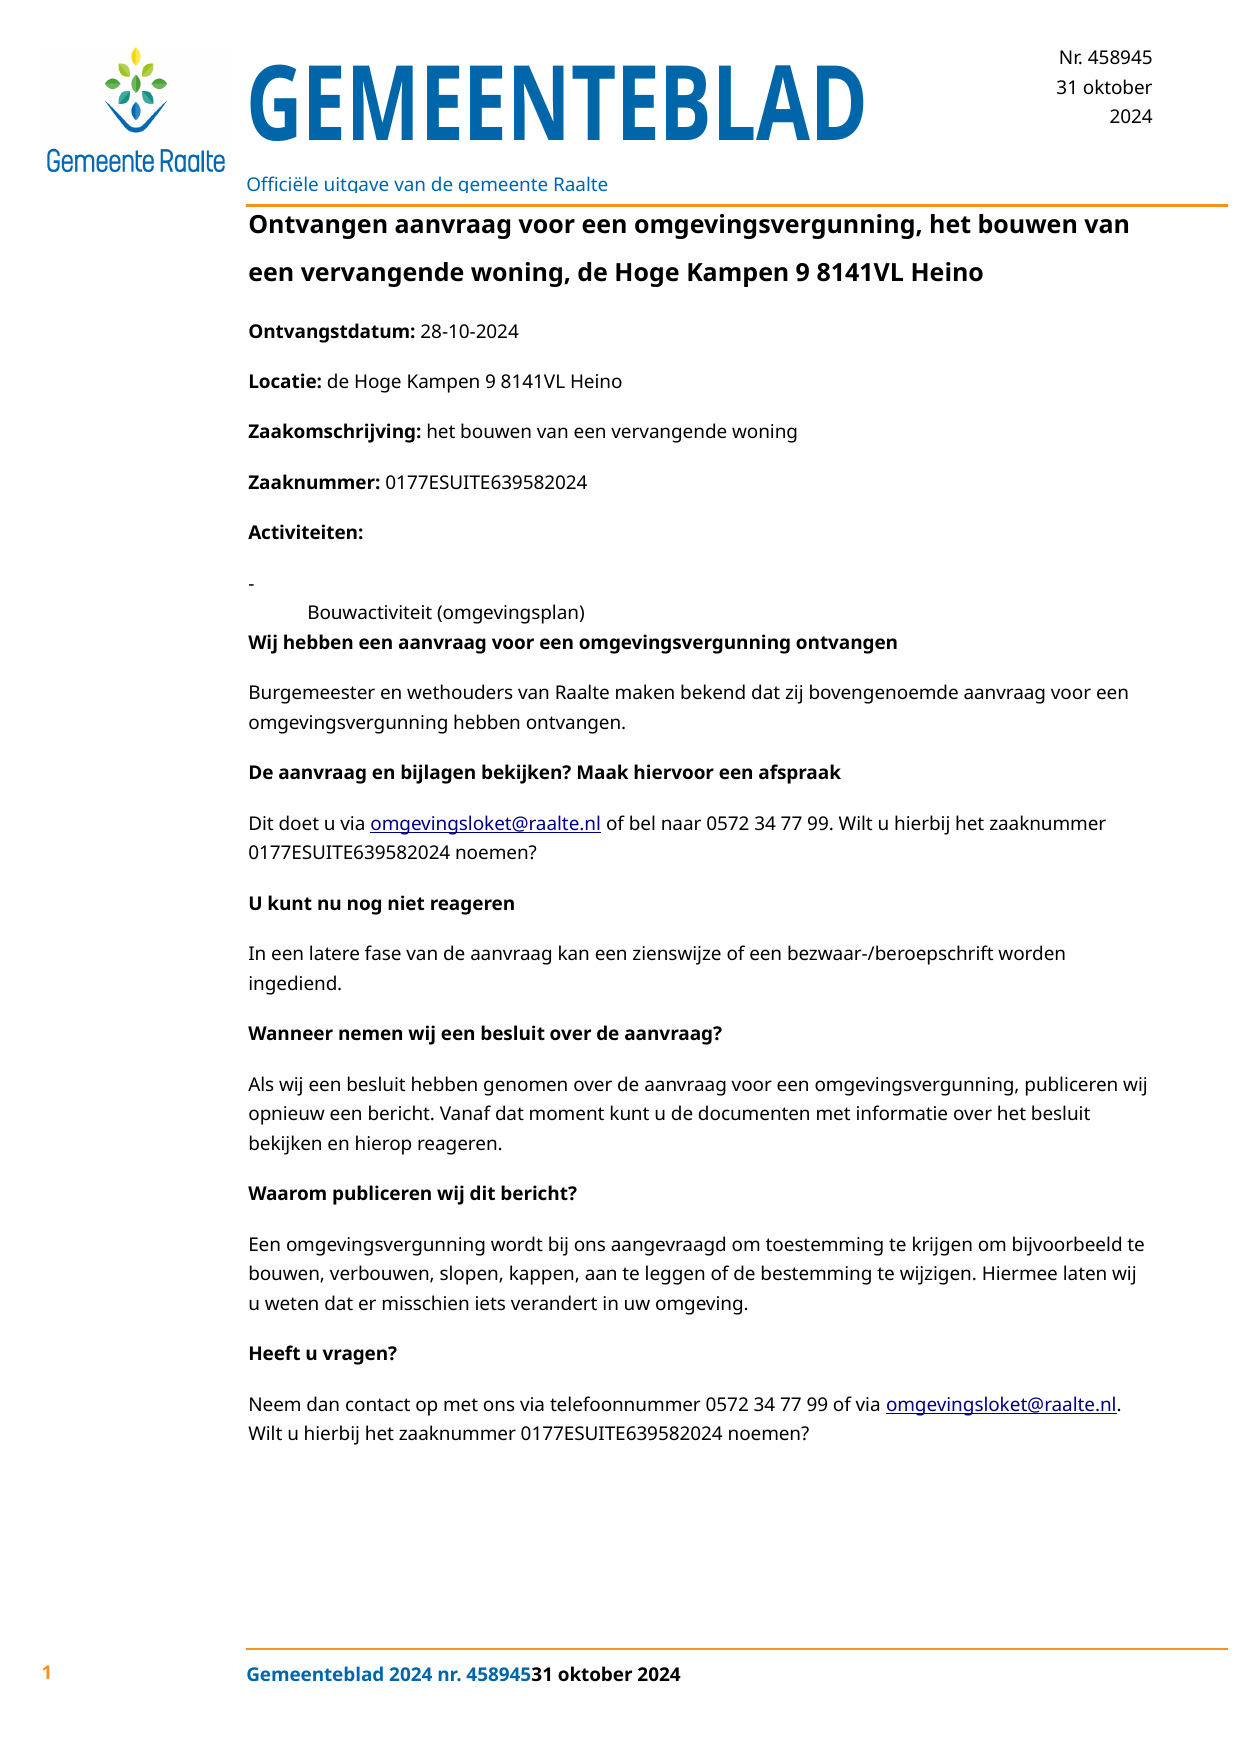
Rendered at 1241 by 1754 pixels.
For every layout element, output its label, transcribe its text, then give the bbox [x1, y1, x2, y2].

text U kunt nu nog niet reageren [248, 890, 1152, 916]
text Wanneer nemen wij een besluit over de aanvraag? [248, 1020, 1152, 1046]
list Bouwactiviteit (omgevingsplan) [248, 599, 1152, 625]
text De aanvraag en bijlagen bekijken? Maak hiervoor een afspraak [248, 759, 1152, 785]
text Wij hebben een aanvraag voor een omgevingsvergunning ontvangen [248, 629, 1152, 655]
text Neem dan contact op met ons via telefoonnummer 0572 34 77 99 of via omgevingsloket@raalte.nl. Wilt u hierbij het zaaknummer 0177ESUITE639582024 noemen? [248, 1391, 1152, 1446]
text Burgemeester en wethouders van Raalte maken bekend dat zij bovengenoemde aanvraag voor een omgevingsvergunning hebben ontvangen. [248, 679, 1152, 735]
picture [41, 47, 231, 172]
text Ontvangen aanvraag voor een omgevingsvergunning, het bouwen van een vervangende woning, de Hoge Kampen 9 8141VL Heino [248, 207, 1152, 288]
text Zaaknummer: 0177ESUITE639582024 [248, 469, 1152, 495]
text Locatie: de Hoge Kampen 9 8141VL Heino [248, 368, 1152, 394]
text Waarom publiceren wij dit bericht? [248, 1180, 1152, 1206]
text Activiteiten: [248, 519, 1152, 545]
text Heeft u vragen? [248, 1340, 1152, 1366]
text Ontvangstdatum: 28-10-2024 [248, 318, 1152, 344]
text Als wij een besluit hebben genomen over de aanvraag voor een omgevingsvergunning, publiceren wij opnieuw een bericht. Vanaf dat moment kunt u de documenten met informatie over het besluit bekijken en hierop reageren. [248, 1071, 1152, 1156]
text Dit doet u via omgevingsloket@raalte.nl of bel naar 0572 34 77 99. Wilt u hierbij het zaaknummer 0177ESUITE639582024 noemen? [248, 810, 1152, 865]
text Zaakomschrijving: het bouwen van een vervangende woning [248, 419, 1152, 444]
text In een latere fase van de aanvraag kan een zienswijze of een bezwaar-/beroepschrift worden ingediend. [248, 940, 1152, 996]
text Een omgevingsvergunning wordt bij ons aangevraagd om toestemming te krijgen om bijvoorbeeld te bouwen, verbouwen, slopen, kappen, aan te leggen of de bestemming te wijzigen. Hiermee laten wij u weten dat er misschien iets verandert in uw omgeving. [248, 1231, 1152, 1316]
